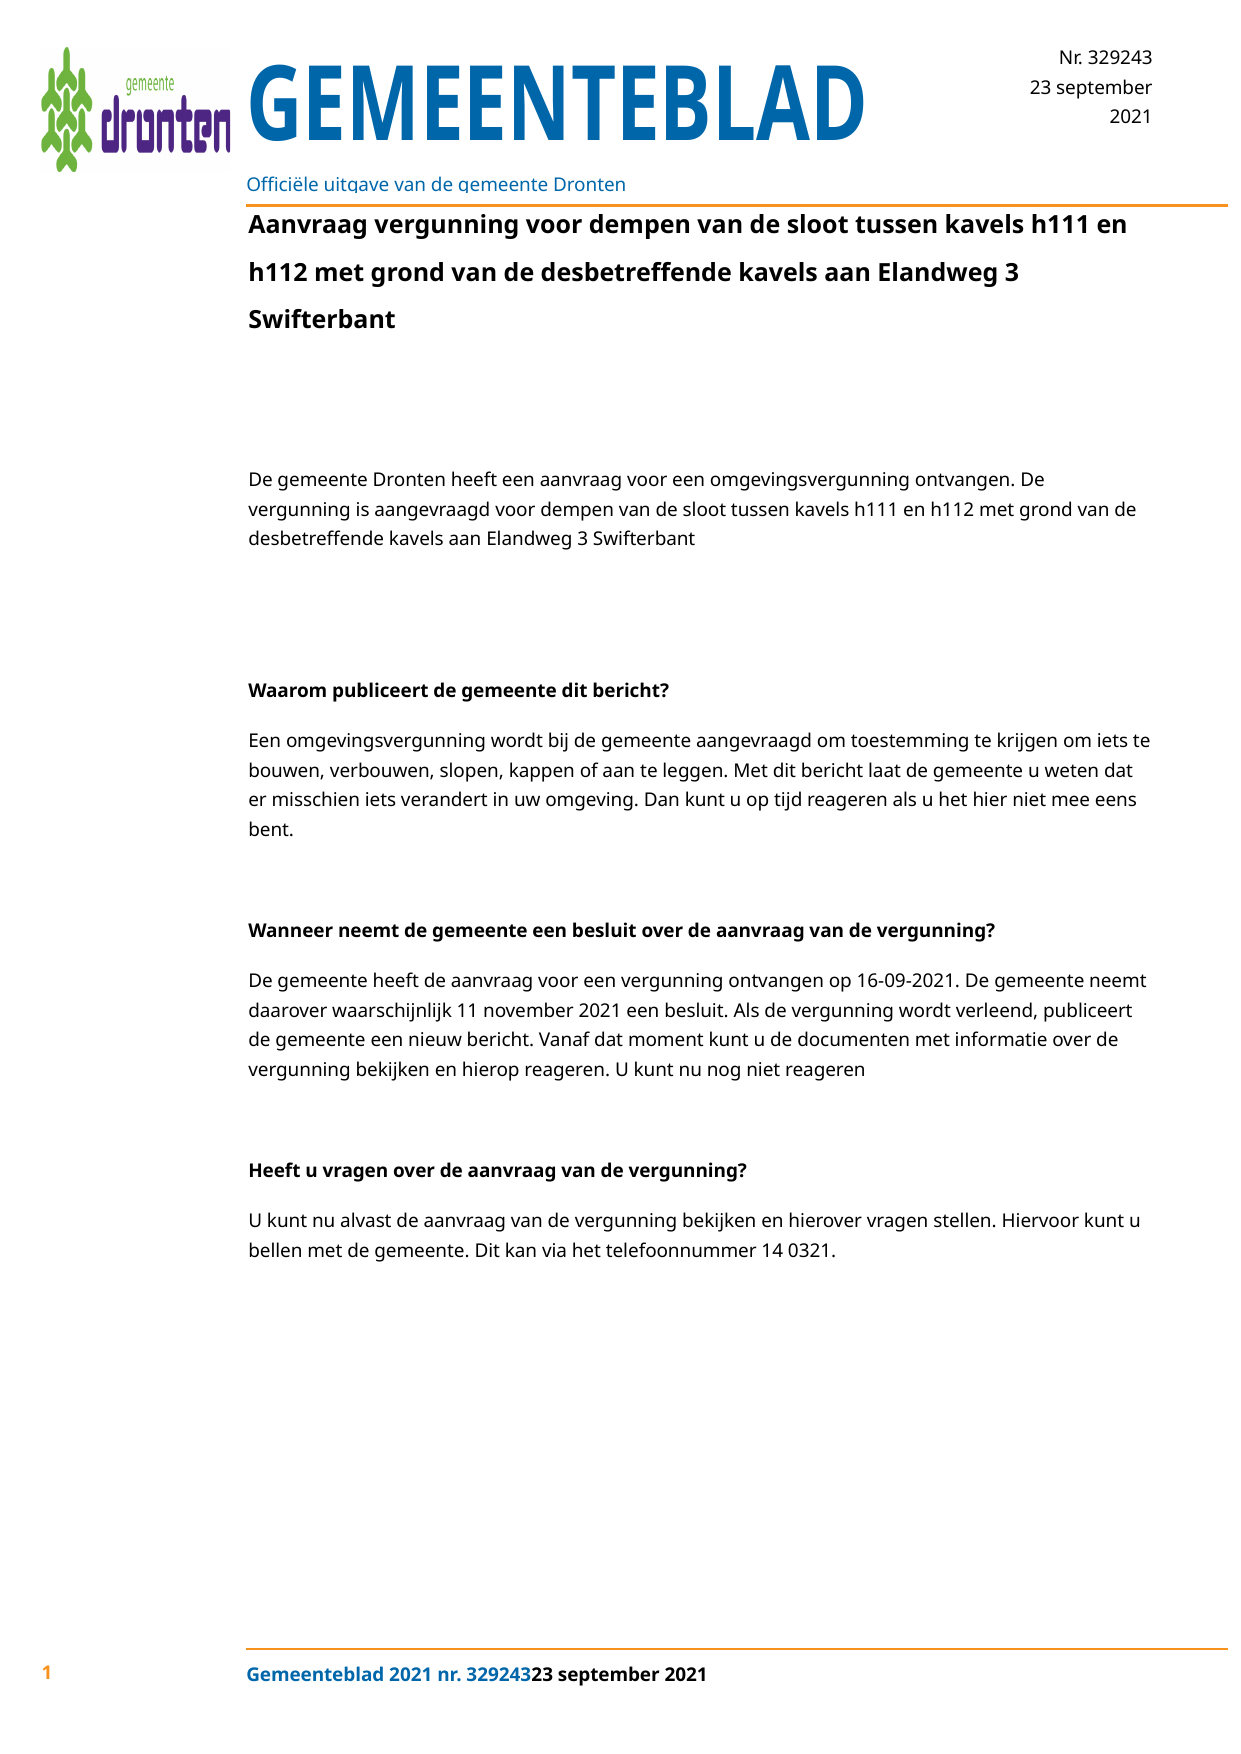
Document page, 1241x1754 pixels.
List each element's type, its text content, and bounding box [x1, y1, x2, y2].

text Wanneer neemt de gemeente een besluit over de aanvraag van de vergunning? [248, 917, 1152, 942]
text Waarom publiceert de gemeente dit bericht? [248, 677, 1152, 702]
text Heeft u vragen over de aanvraag van de vergunning? [248, 1157, 1152, 1182]
text De gemeente Dronten heeft een aanvraag voor een omgevingsvergunning ontvangen. De vergunning is aangevraagd voor dempen van de sloot tussen kavels h111 en h112 met grond van de desbetreffende kavels aan Elandweg 3 Swifterbant [248, 466, 1152, 551]
text Een omgevingsvergunning wordt bij de gemeente aangevraagd om toestemming te krijgen om iets te bouwen, verbouwen, slopen, kappen of aan te leggen. Met dit bericht laat de gemeente u weten dat er misschien iets verandert in uw omgeving. Dan kunt u op tijd reageren als u het hier niet mee eens bent. [248, 727, 1152, 842]
text Aanvraag vergunning voor dempen van de sloot tussen kavels h111 en h112 met grond van de desbetreffende kavels aan Elandweg 3 Swifterbant [248, 207, 1152, 336]
text U kunt nu alvast de aanvraag van de vergunning bekijken en hierover vragen stellen. Hiervoor kunt u bellen met de gemeente. Dit kan via het telefoonnummer 14 0321. [248, 1207, 1152, 1262]
text De gemeente heeft de aanvraag voor een vergunning ontvangen op 16-09-2021. De gemeente neemt daarover waarschijnlijk 11 november 2021 een besluit. Als de vergunning wordt verleend, publiceert de gemeente een nieuw bericht. Vanaf dat moment kunt u de documenten met informatie over de vergunning bekijken en hierop reageren. U kunt nu nog niet reageren [248, 967, 1152, 1082]
picture [41, 47, 231, 172]
